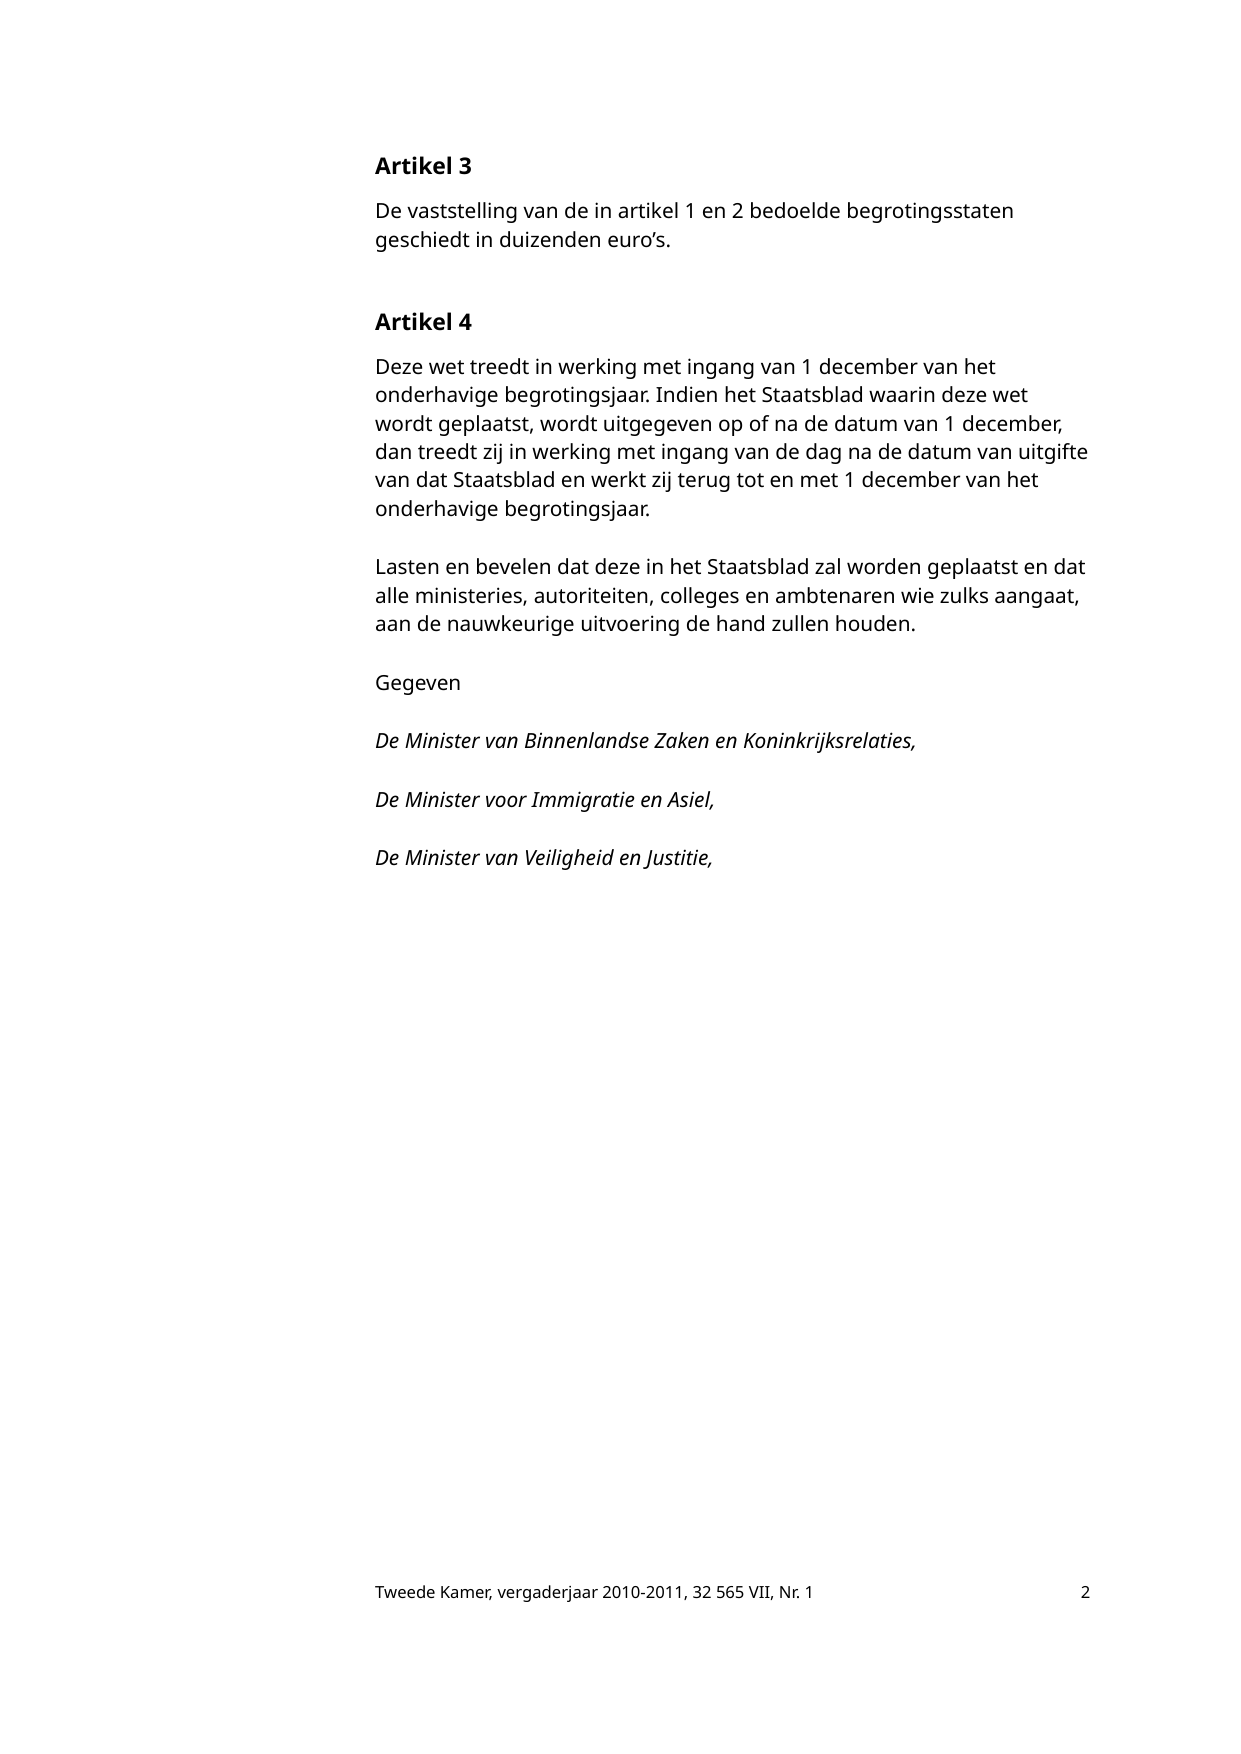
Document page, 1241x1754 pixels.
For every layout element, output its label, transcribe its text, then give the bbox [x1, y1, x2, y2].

subtitle Artikel 3 [375, 150, 1090, 181]
text Deze wet treedt in werking met ingang van 1 december van het onderhavige begrotingsjaar. Indien het Staatsblad waarin deze wet wordt geplaatst, wordt uitgegeven op of na de datum van 1 december, dan treedt zij in werking met ingang van de dag na de datum van uitgifte van dat Staatsblad en werkt zij terug tot en met 1 december van het onderhavige begrotingsjaar. [375, 352, 1090, 522]
text Lasten en bevelen dat deze in het Staatsblad zal worden geplaatst en dat alle ministeries, autoriteiten, colleges en ambtenaren wie zulks aangaat, aan de nauwkeurige uitvoering de hand zullen houden. [375, 552, 1090, 638]
subtitle Artikel 4 [375, 306, 1090, 337]
text De vaststelling van de in artikel 1 en 2 bedoelde begrotingsstaten geschiedt in duizenden euro’s. [375, 196, 1090, 253]
text De Minister voor Immigratie en Asiel, [375, 785, 1090, 813]
text De Minister van Binnenlandse Zaken en Koninkrijksrelaties, [375, 726, 1090, 755]
text De Minister van Veiligheid en Justitie, [375, 843, 1090, 872]
text Gegeven [375, 668, 1090, 696]
